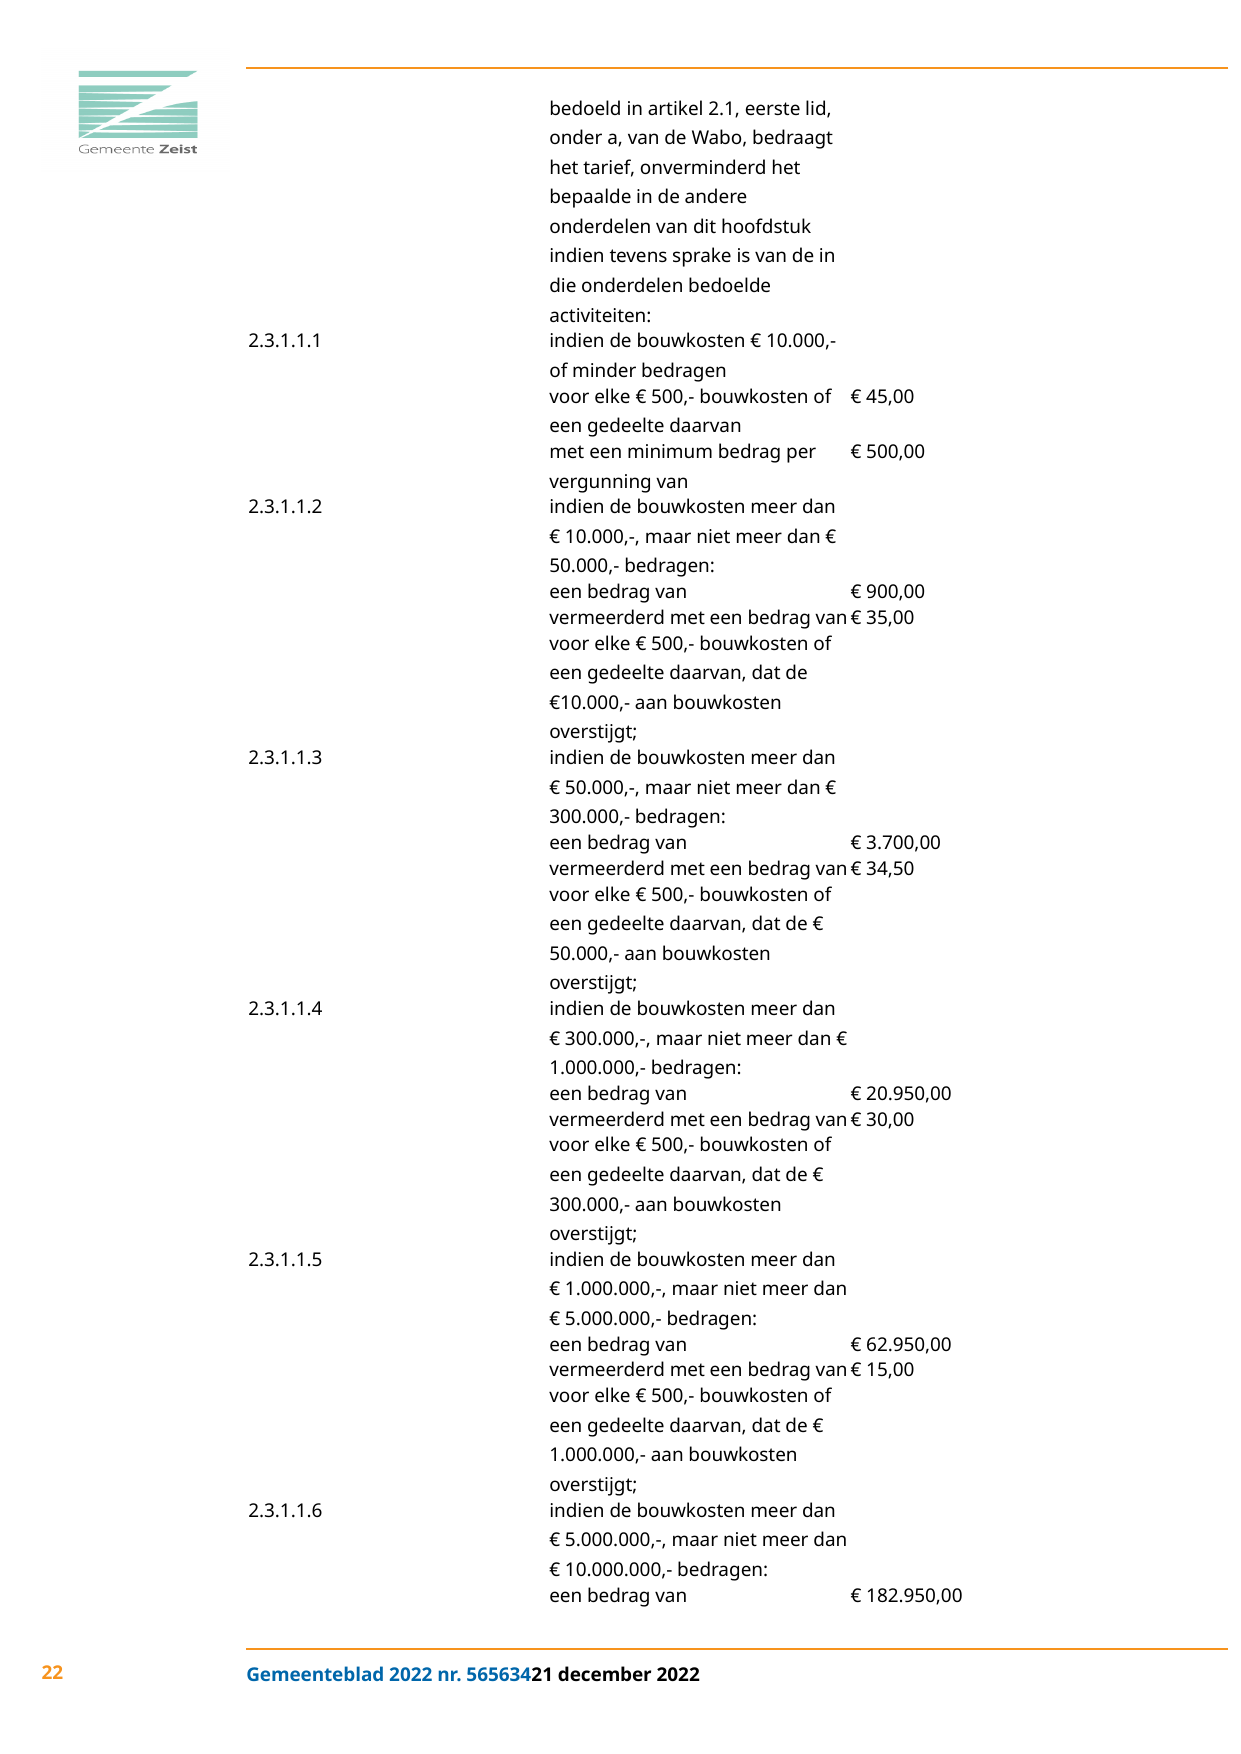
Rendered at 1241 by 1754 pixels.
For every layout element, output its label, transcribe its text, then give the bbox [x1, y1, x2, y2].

table_cell [850, 328, 1152, 383]
table_cell indien de bouwkosten meer dan € 10.000,-, maar niet meer dan € 50.000,- bedragen: [549, 494, 850, 578]
table_cell voor elke € 500,- bouwkosten of een gedeelte daarvan [549, 383, 850, 438]
table_cell [248, 579, 549, 604]
table_cell [248, 1331, 549, 1357]
table_cell 2.3.1.1.5 [248, 1246, 549, 1331]
table_cell vermeerderd met een bedrag van [549, 604, 850, 630]
table_cell [850, 494, 1152, 578]
picture [41, 47, 231, 172]
table_cell € 30,00 [850, 1106, 1152, 1132]
table_cell voor elke € 500,- bouwkosten of een gedeelte daarvan, dat de €10.000,- aan bouwkosten overstijgt; [549, 630, 850, 744]
table_cell € 62.950,00 [850, 1331, 1152, 1357]
table_cell voor elke € 500,- bouwkosten of een gedeelte daarvan, dat de € 300.000,- aan bouwkosten overstijgt; [549, 1132, 850, 1246]
table_cell indien de bouwkosten meer dan € 5.000.000,-, maar niet meer dan € 10.000.000,- bedragen: [549, 1497, 850, 1582]
table_cell [850, 1132, 1152, 1246]
table_cell vermeerderd met een bedrag van [549, 855, 850, 881]
table_cell een bedrag van [549, 829, 850, 855]
table_cell [850, 995, 1152, 1080]
table_cell € 900,00 [850, 579, 1152, 604]
table_cell € 182.950,00 [850, 1582, 1152, 1607]
table_cell [850, 744, 1152, 829]
table_cell € 500,00 [850, 438, 1152, 493]
table_cell 2.3.1.1.3 [248, 744, 549, 829]
table_cell [248, 829, 549, 855]
table_cell 2.3.1.1.6 [248, 1497, 549, 1582]
table_cell vermeerderd met een bedrag van [549, 1106, 850, 1132]
table_cell [248, 438, 549, 493]
table_cell € 20.950,00 [850, 1080, 1152, 1106]
table_cell [248, 95, 549, 328]
table_cell [850, 630, 1152, 744]
table_cell [248, 1106, 549, 1132]
table_cell [248, 630, 549, 744]
table_cell € 35,00 [850, 604, 1152, 630]
table_cell 2.3.1.1.4 [248, 995, 549, 1080]
table_cell [248, 1357, 549, 1382]
table_cell 2.3.1.1.1 [248, 328, 549, 383]
table_cell [850, 95, 1152, 328]
table_cell voor elke € 500,- bouwkosten of een gedeelte daarvan, dat de € 1.000.000,- aan bouwkosten overstijgt; [549, 1383, 850, 1497]
table_cell voor elke € 500,- bouwkosten of een gedeelte daarvan, dat de € 50.000,- aan bouwkosten overstijgt; [549, 881, 850, 995]
table_cell [248, 1132, 549, 1246]
table_cell vermeerderd met een bedrag van [549, 1357, 850, 1382]
table_cell indien de bouwkosten meer dan € 1.000.000,-, maar niet meer dan € 5.000.000,- bedragen: [549, 1246, 850, 1331]
table_cell [248, 1582, 549, 1607]
table_cell 2.3.1.1.2 [248, 494, 549, 578]
table_cell indien de bouwkosten meer dan € 50.000,-, maar niet meer dan € 300.000,- bedragen: [549, 744, 850, 829]
table_cell [248, 604, 549, 630]
table_cell [248, 1383, 549, 1497]
table_cell € 15,00 [850, 1357, 1152, 1382]
table_cell [248, 1080, 549, 1106]
table_cell [248, 855, 549, 881]
table_cell € 34,50 [850, 855, 1152, 881]
table_cell een bedrag van [549, 1582, 850, 1607]
table_cell een bedrag van [549, 1331, 850, 1357]
table_cell [850, 1383, 1152, 1497]
table_cell met een minimum bedrag per vergunning van [549, 438, 850, 493]
table_cell [850, 881, 1152, 995]
table_cell een bedrag van [549, 579, 850, 604]
table_cell bedoeld in artikel 2.1, eerste lid, onder a, van de Wabo, bedraagt het tarief, onverminderd het bepaalde in de andere onderdelen van dit hoofdstuk indien tevens sprake is van de in die onderdelen bedoelde activiteiten: [549, 95, 850, 328]
table_cell een bedrag van [549, 1080, 850, 1106]
table_cell [248, 383, 549, 438]
table_cell € 3.700,00 [850, 829, 1152, 855]
table_cell [850, 1497, 1152, 1582]
table_cell € 45,00 [850, 383, 1152, 438]
table_cell indien de bouwkosten € 10.000,- of minder bedragen [549, 328, 850, 383]
table_cell indien de bouwkosten meer dan € 300.000,-, maar niet meer dan € 1.000.000,- bedragen: [549, 995, 850, 1080]
table_cell [850, 1246, 1152, 1331]
table_cell [248, 881, 549, 995]
